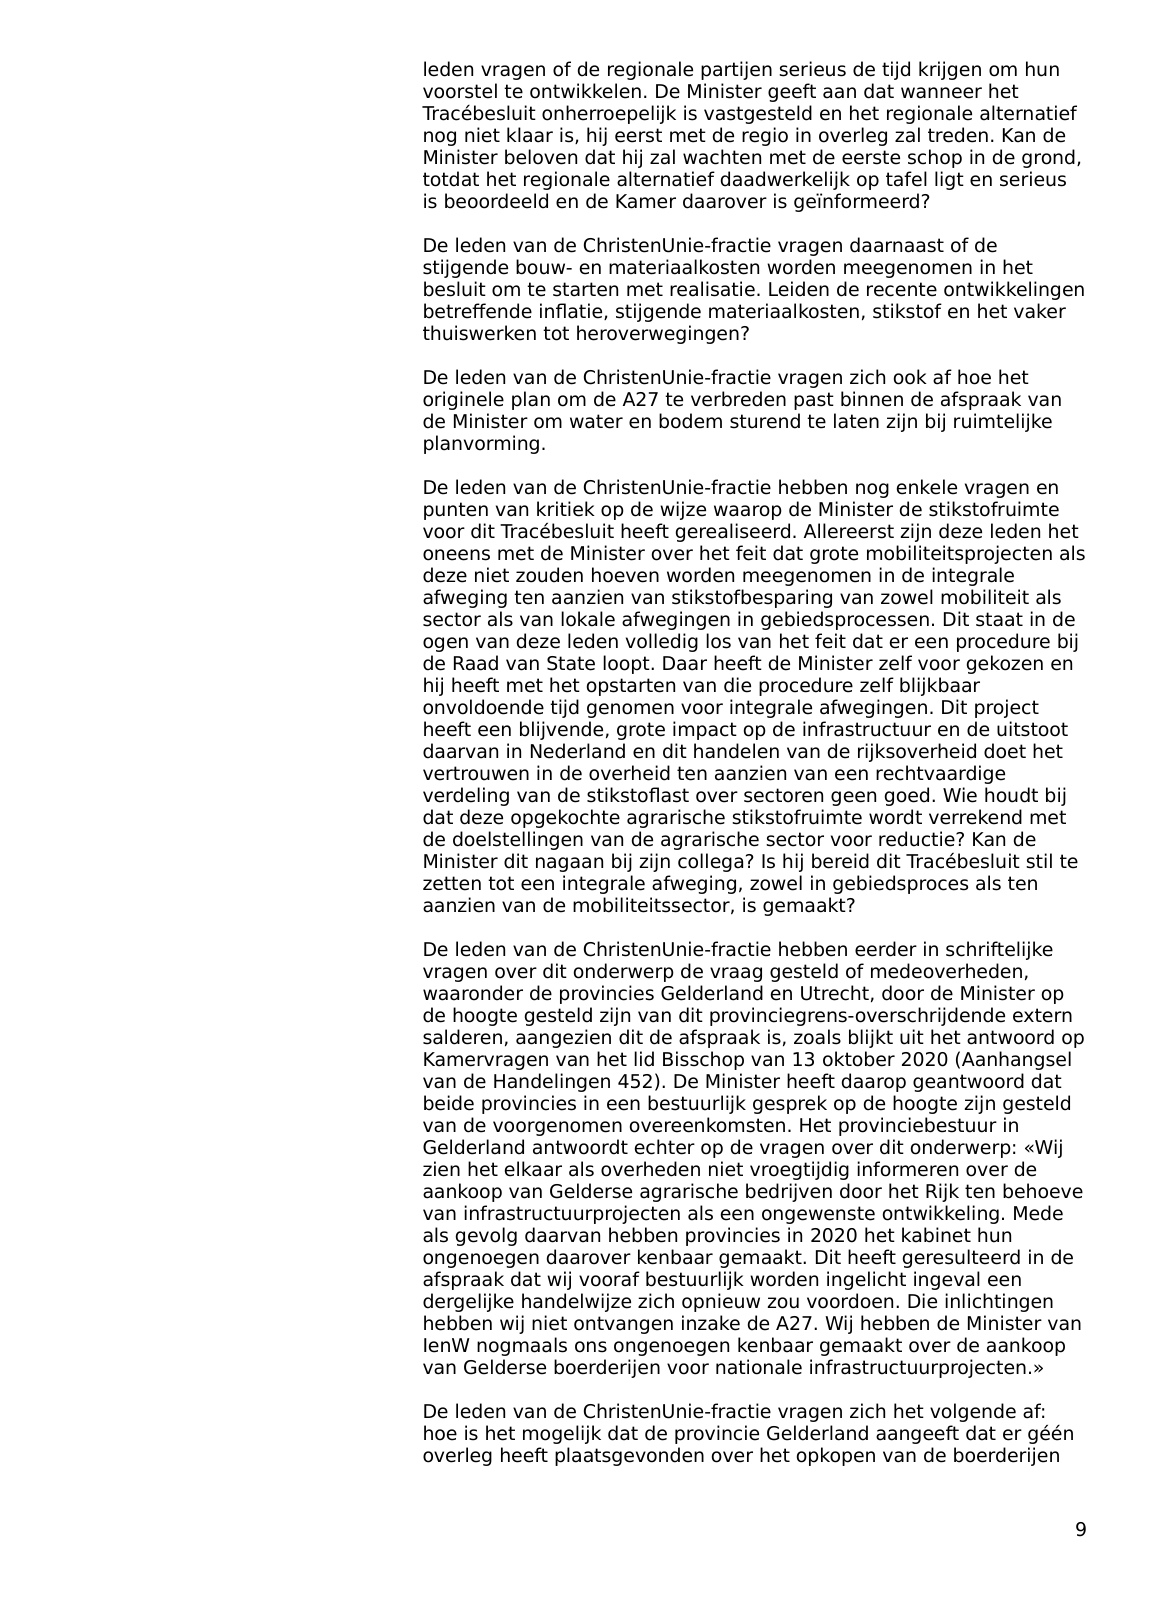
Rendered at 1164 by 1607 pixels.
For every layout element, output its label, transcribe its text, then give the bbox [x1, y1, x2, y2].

text De leden van de ChristenUnie-fractie hebben nog enkele vragen en punten van kritiek op de wijze waarop de Minister de stikstofruimte voor dit Tracébesluit heeft gerealiseerd. Allereerst zijn deze leden het oneens met de Minister over het feit dat grote mobiliteitsprojecten als deze niet zouden hoeven worden meegenomen in de integrale afweging ten aanzien van stikstofbesparing van zowel mobiliteit als sector als van lokale afwegingen in gebiedsprocessen. Dit staat in de ogen van deze leden volledig los van het feit dat er een procedure bij de Raad van State loopt. Daar heeft de Minister zelf voor gekozen en hij heeft met het opstarten van die procedure zelf blijkbaar onvoldoende tijd genomen voor integrale afwegingen. Dit project heeft een blijvende, grote impact op de infrastructuur en de uitstoot daarvan in Nederland en dit handelen van de rijksoverheid doet het vertrouwen in de overheid ten aanzien van een rechtvaardige verdeling van de stikstoflast over sectoren geen goed. Wie houdt bij dat deze opgekochte agrarische stikstofruimte wordt verrekend met de doelstellingen van de agrarische sector voor reductie? Kan de Minister dit nagaan bij zijn collega? Is hij bereid dit Tracébesluit stil te zetten tot een integrale afweging, zowel in gebiedsproces als ten aanzien van de mobiliteitssector, is gemaakt? [422, 477, 1087, 917]
text leden vragen of de regionale partijen serieus de tijd krijgen om hun voorstel te ontwikkelen. De Minister geeft aan dat wanneer het Tracébesluit onherroepelijk is vastgesteld en het regionale alternatief nog niet klaar is, hij eerst met de regio in overleg zal treden. Kan de Minister beloven dat hij zal wachten met de eerste schop in de grond, totdat het regionale alternatief daadwerkelijk op tafel ligt en serieus is beoordeeld en de Kamer daarover is geïnformeerd? [422, 59, 1087, 213]
text De leden van de ChristenUnie-fractie vragen daarnaast of de stijgende bouw- en materiaalkosten worden meegenomen in het besluit om te starten met realisatie. Leiden de recente ontwikkelingen betreffende inflatie, stijgende materiaalkosten, stikstof en het vaker thuiswerken tot heroverwegingen? [422, 235, 1087, 345]
text De leden van de ChristenUnie-fractie vragen zich ook af hoe het originele plan om de A27 te verbreden past binnen de afspraak van de Minister om water en bodem sturend te laten zijn bij ruimtelijke planvorming. [422, 367, 1087, 455]
text De leden van de ChristenUnie-fractie hebben eerder in schriftelijke vragen over dit onderwerp de vraag gesteld of medeoverheden, waaronder de provincies Gelderland en Utrecht, door de Minister op de hoogte gesteld zijn van dit provinciegrens-overschrijdende extern salderen, aangezien dit de afspraak is, zoals blijkt uit het antwoord op Kamervragen van het lid Bisschop van 13 oktober 2020 (Aanhangsel van de Handelingen 452). De Minister heeft daarop geantwoord dat beide provincies in een bestuurlijk gesprek op de hoogte zijn gesteld van de voorgenomen overeenkomsten. Het provinciebestuur in Gelderland antwoordt echter op de vragen over dit onderwerp: «Wij zien het elkaar als overheden niet vroegtijdig informeren over de aankoop van Gelderse agrarische bedrijven door het Rijk ten behoeve van infrastructuurprojecten als een ongewenste ontwikkeling. Mede als gevolg daarvan hebben provincies in 2020 het kabinet hun ongenoegen daarover kenbaar gemaakt. Dit heeft geresulteerd in de afspraak dat wij vooraf bestuurlijk worden ingelicht ingeval een dergelijke handelwijze zich opnieuw zou voordoen. Die inlichtingen hebben wij niet ontvangen inzake de A27. Wij hebben de Minister van IenW nogmaals ons ongenoegen kenbaar gemaakt over de aankoop van Gelderse boerderijen voor nationale infrastructuurprojecten.» [422, 939, 1087, 1379]
text De leden van de ChristenUnie-fractie vragen zich het volgende af: hoe is het mogelijk dat de provincie Gelderland aangeeft dat er géén overleg heeft plaatsgevonden over het opkopen van de boerderijen [422, 1401, 1087, 1467]
